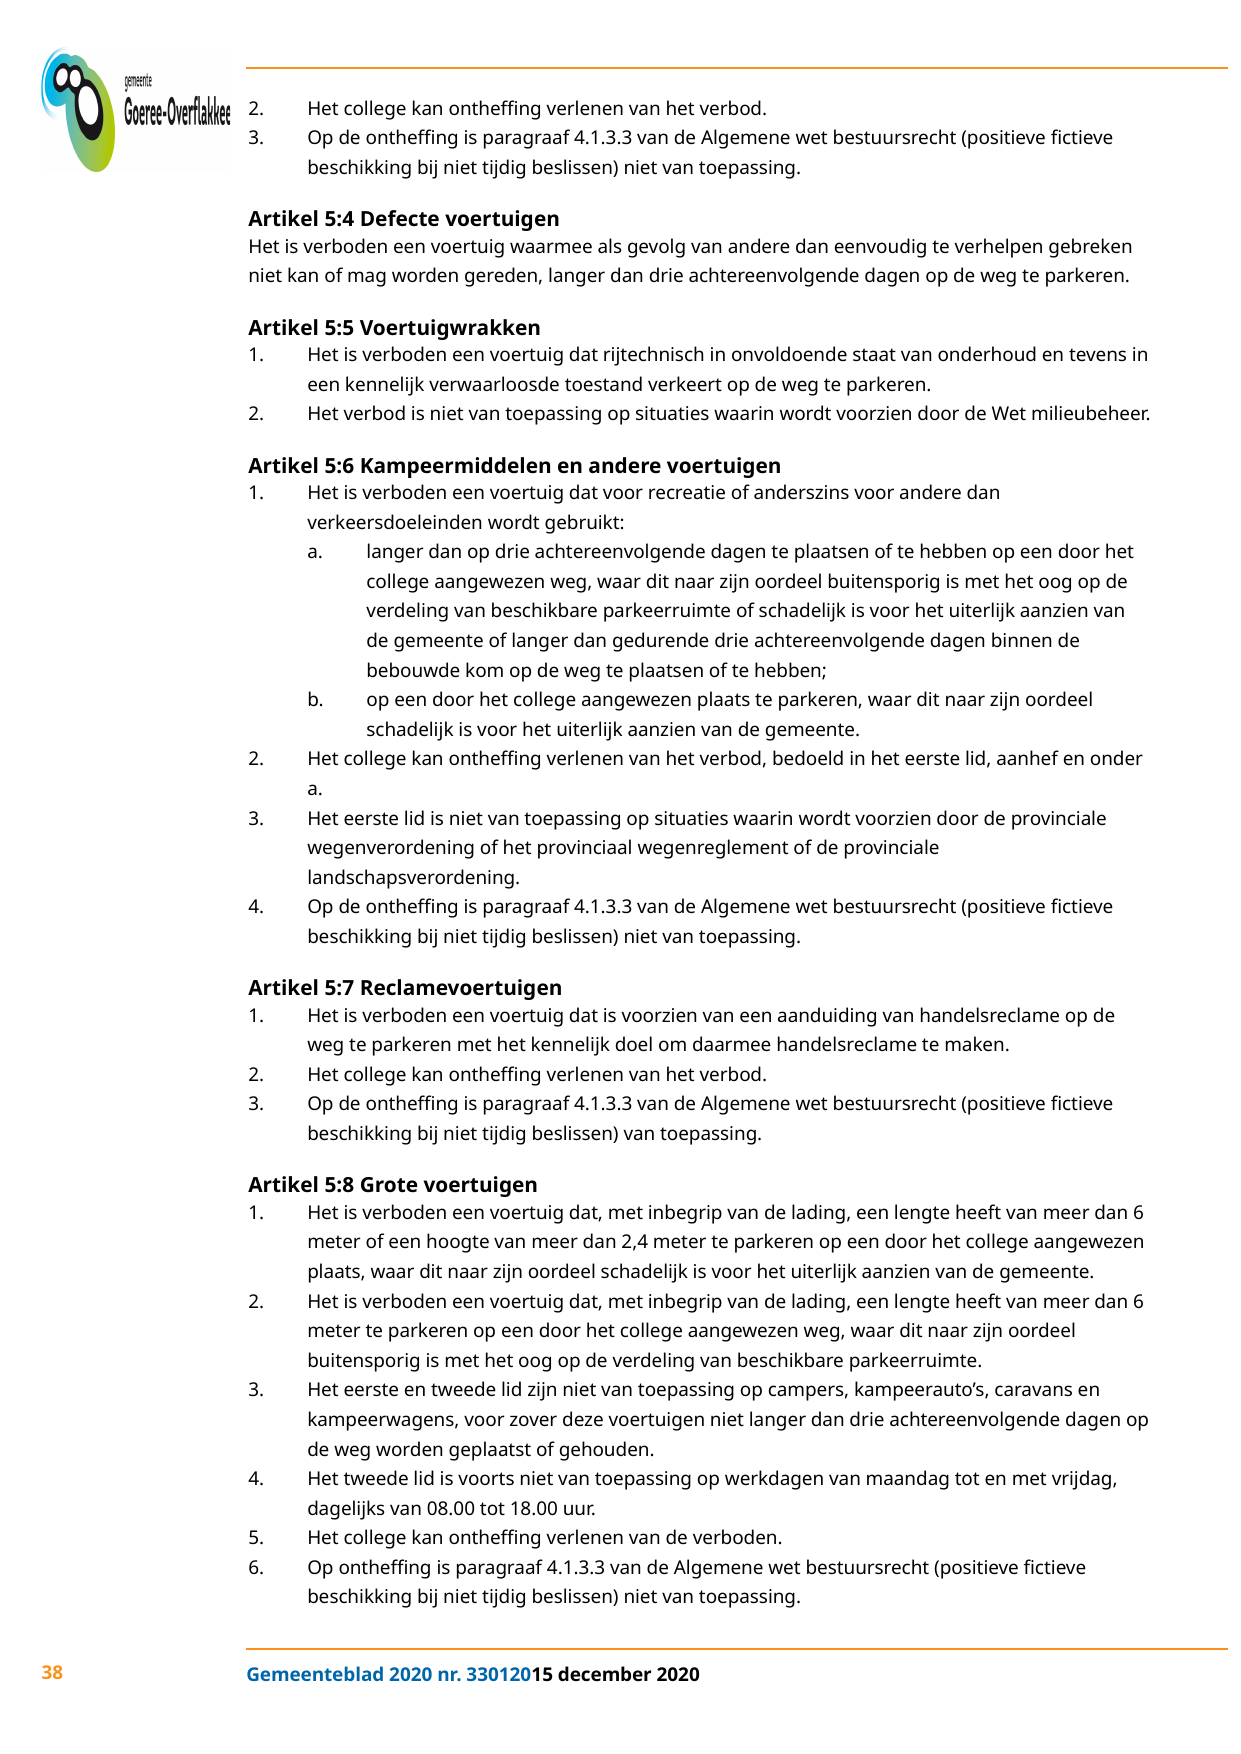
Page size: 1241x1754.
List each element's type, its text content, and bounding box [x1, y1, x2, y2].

list Op de ontheffing is paragraaf 4.1.3.3 van de Algemene wet bestuursrecht (positieve fictieve beschikking bij niet tijdig beslissen) niet van toepassing. [248, 124, 1152, 180]
list Het verbod is niet van toepassing op situaties waarin wordt voorzien door de Wet milieubeheer. [248, 400, 1152, 426]
list Het eerste lid is niet van toepassing op situaties waarin wordt voorzien door de provinciale wegenverordening of het provinciaal wegenreglement of de provinciale landschapsverordening. [248, 805, 1152, 889]
list Het college kan ontheffing verlenen van de verboden. [248, 1524, 1152, 1550]
text Artikel 5:6 Kampeermiddelen en andere voertuigen [248, 451, 1152, 479]
list Het tweede lid is voorts niet van toepassing op werkdagen van maandag tot en met vrijdag, dagelijks van 08.00 tot 18.00 uur. [248, 1465, 1152, 1521]
list Het college kan ontheffing verlenen van het verbod. [248, 1061, 1152, 1087]
list Het is verboden een voertuig dat rijtechnisch in onvoldoende staat van onderhoud en tevens in een kennelijk verwaarloosde toestand verkeert op de weg te parkeren. [248, 341, 1152, 397]
list Het is verboden een voertuig dat, met inbegrip van de lading, een lengte heeft van meer dan 6 meter of een hoogte van meer dan 2,4 meter te parkeren op een door het college aangewezen plaats, waar dit naar zijn oordeel schadelijk is voor het uiterlijk aanzien van de gemeente. [248, 1199, 1152, 1284]
list Op de ontheffing is paragraaf 4.1.3.3 van de Algemene wet bestuursrecht (positieve fictieve beschikking bij niet tijdig beslissen) niet van toepassing. [248, 893, 1152, 949]
list Het is verboden een voertuig dat, met inbegrip van de lading, een lengte heeft van meer dan 6 meter te parkeren op een door het college aangewezen weg, waar dit naar zijn oordeel buitensporig is met het oog op de verdeling van beschikbare parkeerruimte. [248, 1288, 1152, 1373]
list Het is verboden een voertuig dat voor recreatie of anderszins voor andere dan verkeersdoeleinden wordt gebruikt: [248, 479, 1152, 534]
text Artikel 5:4 Defecte voertuigen [248, 204, 1152, 233]
list Het college kan ontheffing verlenen van het verbod, bedoeld in het eerste lid, aanhef en onder a. [248, 746, 1152, 801]
list Op ontheffing is paragraaf 4.1.3.3 van de Algemene wet bestuursrecht (positieve fictieve beschikking bij niet tijdig beslissen) niet van toepassing. [248, 1554, 1152, 1609]
list op een door het college aangewezen plaats te parkeren, waar dit naar zijn oordeel schadelijk is voor het uiterlijk aanzien van de gemeente. [307, 686, 1152, 742]
picture [41, 47, 231, 172]
list Het is verboden een voertuig dat is voorzien van een aanduiding van handelsreclame op de weg te parkeren met het kennelijk doel om daarmee handelsreclame te maken. [248, 1002, 1152, 1057]
list Het eerste en tweede lid zijn niet van toepassing op campers, kampeerauto’s, caravans en kampeerwagens, voor zover deze voertuigen niet langer dan drie achtereenvolgende dagen op de weg worden geplaatst of gehouden. [248, 1377, 1152, 1461]
text Artikel 5:8 Grote voertuigen [248, 1171, 1152, 1199]
list langer dan op drie achtereenvolgende dagen te plaatsen of te hebben op een door het college aangewezen weg, waar dit naar zijn oordeel buitensporig is met het oog op de verdeling van beschikbare parkeerruimte of schadelijk is voor het uiterlijk aanzien van de gemeente of langer dan gedurende drie achtereenvolgende dagen binnen de bebouwde kom op de weg te plaatsen of te hebben; [307, 538, 1152, 682]
text Artikel 5:7 Reclamevoertuigen [248, 973, 1152, 1002]
text Het is verboden een voertuig waarmee als gevolg van andere dan eenvoudig te verhelpen gebreken niet kan of mag worden gereden, langer dan drie achtereenvolgende dagen op de weg te parkeren. [248, 233, 1152, 288]
list Op de ontheffing is paragraaf 4.1.3.3 van de Algemene wet bestuursrecht (positieve fictieve beschikking bij niet tijdig beslissen) van toepassing. [248, 1091, 1152, 1146]
list Het college kan ontheffing verlenen van het verbod. [248, 95, 1152, 121]
text Artikel 5:5 Voertuigwrakken [248, 313, 1152, 341]
